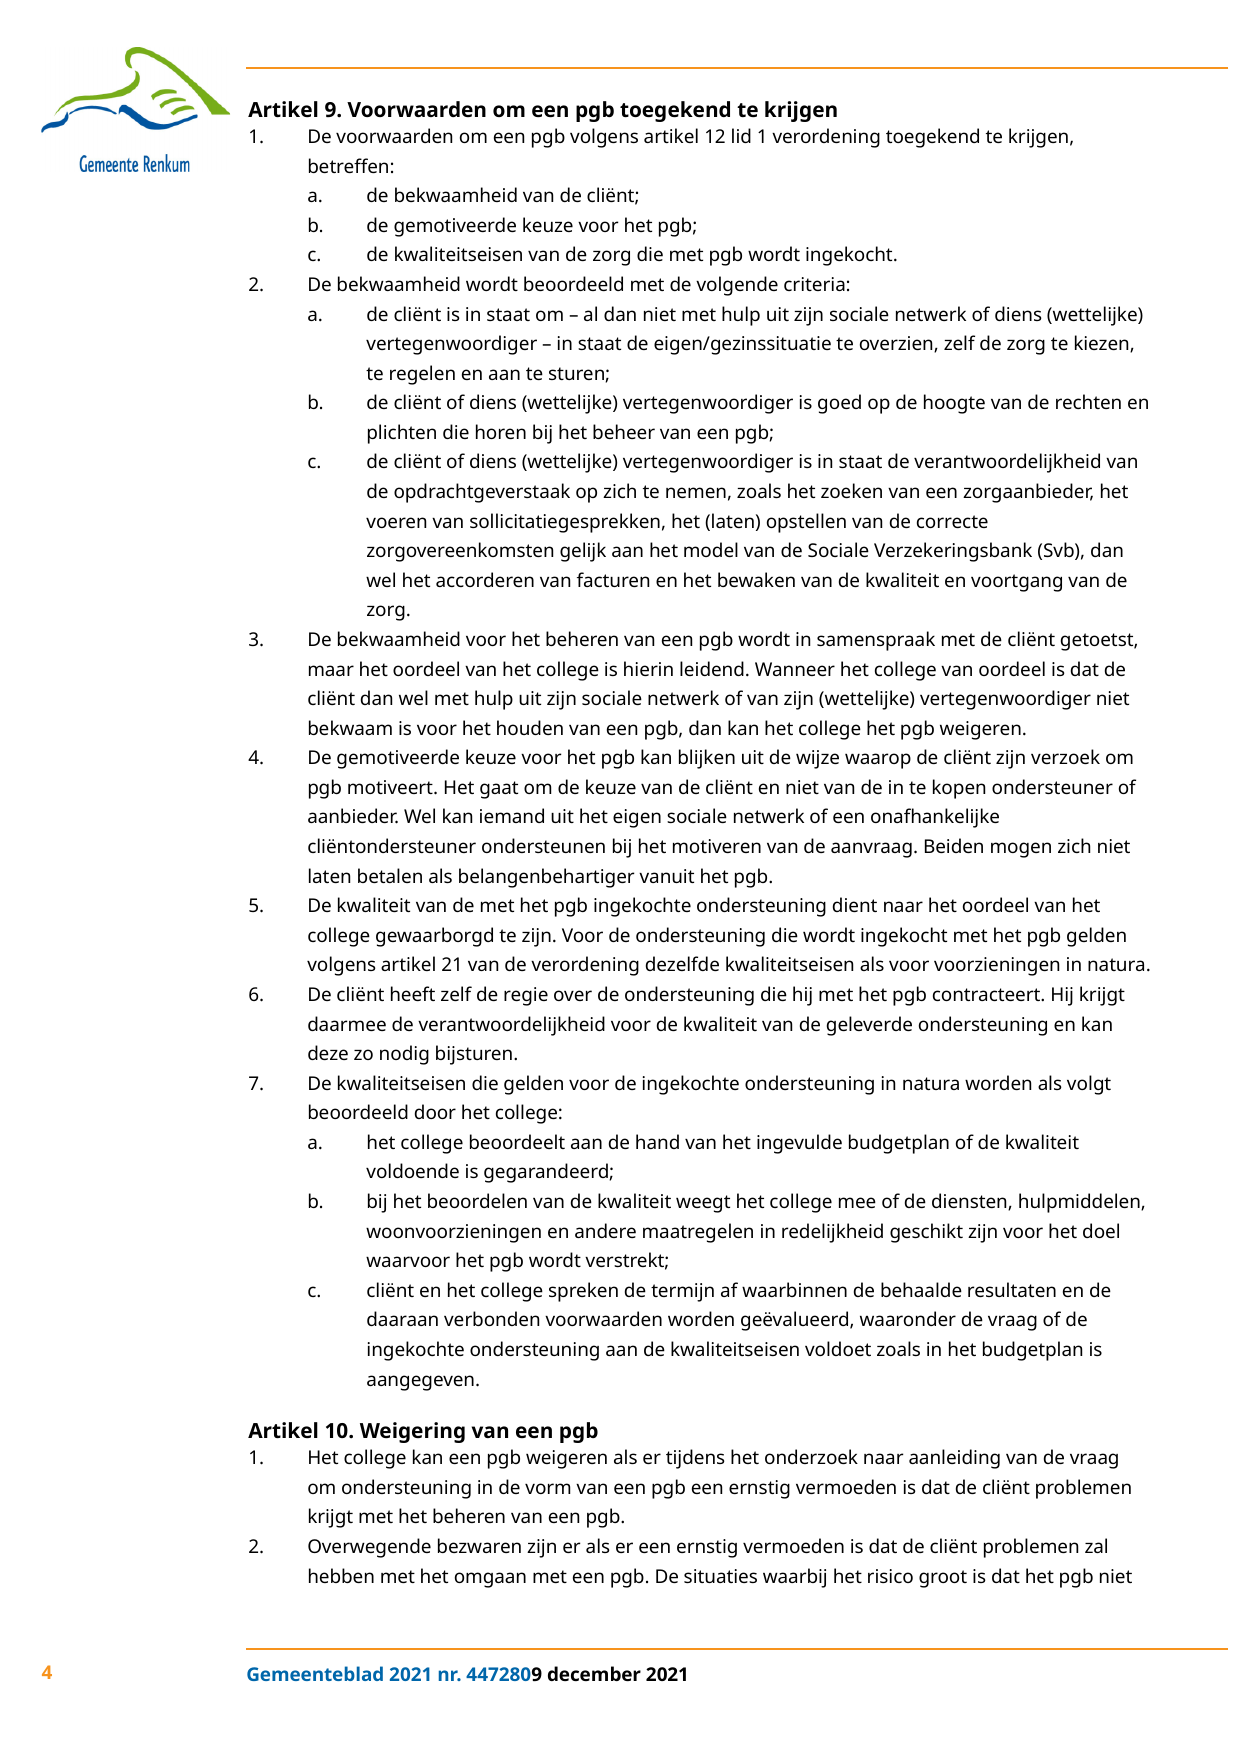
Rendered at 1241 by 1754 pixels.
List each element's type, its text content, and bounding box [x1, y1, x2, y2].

list Overwegende bezwaren zijn er als er een ernstig vermoeden is dat de cliënt problemen zal hebben met het omgaan met een pgb. De situaties waarbij het risico groot is dat het pgb niet [248, 1533, 1152, 1589]
list cliënt en het college spreken de termijn af waarbinnen de behaalde resultaten en de daaraan verbonden voorwaarden worden geëvalueerd, waaronder de vraag of de ingekochte ondersteuning aan de kwaliteitseisen voldoet zoals in het budgetplan is aangegeven. [307, 1277, 1152, 1391]
list De bekwaamheid wordt beoordeeld met de volgende criteria: [248, 271, 1152, 297]
list De cliënt heeft zelf de regie over de ondersteuning die hij met het pgb contracteert. Hij krijgt daarmee de verantwoordelijkheid voor de kwaliteit van de geleverde ondersteuning en kan deze zo nodig bijsturen. [248, 981, 1152, 1066]
list De gemotiveerde keuze voor het pgb kan blijken uit de wijze waarop de cliënt zijn verzoek om pgb motiveert. Het gaat om de keuze van de cliënt en niet van de in te kopen ondersteuner of aanbieder. Wel kan iemand uit het eigen sociale netwerk of een onafhankelijke cliëntondersteuner ondersteunen bij het motiveren van de aanvraag. Beiden mogen zich niet laten betalen als belangenbehartiger vanuit het pgb. [248, 744, 1152, 888]
list de cliënt of diens (wettelijke) vertegenwoordiger is in staat de verantwoordelijkheid van de opdrachtgeverstaak op zich te nemen, zoals het zoeken van een zorgaanbieder, het voeren van sollicitatiegesprekken, het (laten) opstellen van de correcte zorgovereenkomsten gelijk aan het model van de Sociale Verzekeringsbank (Svb), dan wel het accorderen van facturen en het bewaken van de kwaliteit en voortgang van de zorg. [307, 449, 1152, 622]
list De kwaliteit van de met het pgb ingekochte ondersteuning dient naar het oordeel van het college gewaarborgd te zijn. Voor de ondersteuning die wordt ingekocht met het pgb gelden volgens artikel 21 van de verordening dezelfde kwaliteitseisen als voor voorzieningen in natura. [248, 892, 1152, 977]
list De bekwaamheid voor het beheren van een pgb wordt in samenspraak met de cliënt getoetst, maar het oordeel van het college is hierin leidend. Wanneer het college van oordeel is dat de cliënt dan wel met hulp uit zijn sociale netwerk of van zijn (wettelijke) vertegenwoordiger niet bekwaam is voor het houden van een pgb, dan kan het college het pgb weigeren. [248, 626, 1152, 741]
text Artikel 10. Weigering van een pgb [248, 1416, 1152, 1444]
list de gemotiveerde keuze voor het pgb; [307, 212, 1152, 238]
list Het college kan een pgb weigeren als er tijdens het onderzoek naar aanleiding van de vraag om ondersteuning in de vorm van een pgb een ernstig vermoeden is dat de cliënt problemen krijgt met het beheren van een pgb. [248, 1444, 1152, 1529]
list De kwaliteitseisen die gelden voor de ingekochte ondersteuning in natura worden als volgt beoordeeld door het college: [248, 1070, 1152, 1125]
list de cliënt is in staat om – al dan niet met hulp uit zijn sociale netwerk of diens (wettelijke) vertegenwoordiger – in staat de eigen/gezinssituatie te overzien, zelf de zorg te kiezen, te regelen en aan te sturen; [307, 301, 1152, 386]
list de bekwaamheid van de cliënt; [307, 182, 1152, 208]
list De voorwaarden om een pgb volgens artikel 12 lid 1 verordening toegekend te krijgen, betreffen: [248, 123, 1152, 178]
list de kwaliteitseisen van de zorg die met pgb wordt ingekocht. [307, 242, 1152, 267]
text Artikel 9. Voorwaarden om een pgb toegekend te krijgen [248, 95, 1152, 123]
list het college beoordeelt aan de hand van het ingevulde budgetplan of de kwaliteit voldoende is gegarandeerd; [307, 1129, 1152, 1184]
list de cliënt of diens (wettelijke) vertegenwoordiger is goed op de hoogte van de rechten en plichten die horen bij het beheer van een pgb; [307, 389, 1152, 445]
picture [41, 47, 231, 172]
list bij het beoordelen van de kwaliteit weegt het college mee of de diensten, hulpmiddelen, woonvoorzieningen en andere maatregelen in redelijkheid geschikt zijn voor het doel waarvoor het pgb wordt verstrekt; [307, 1188, 1152, 1273]
